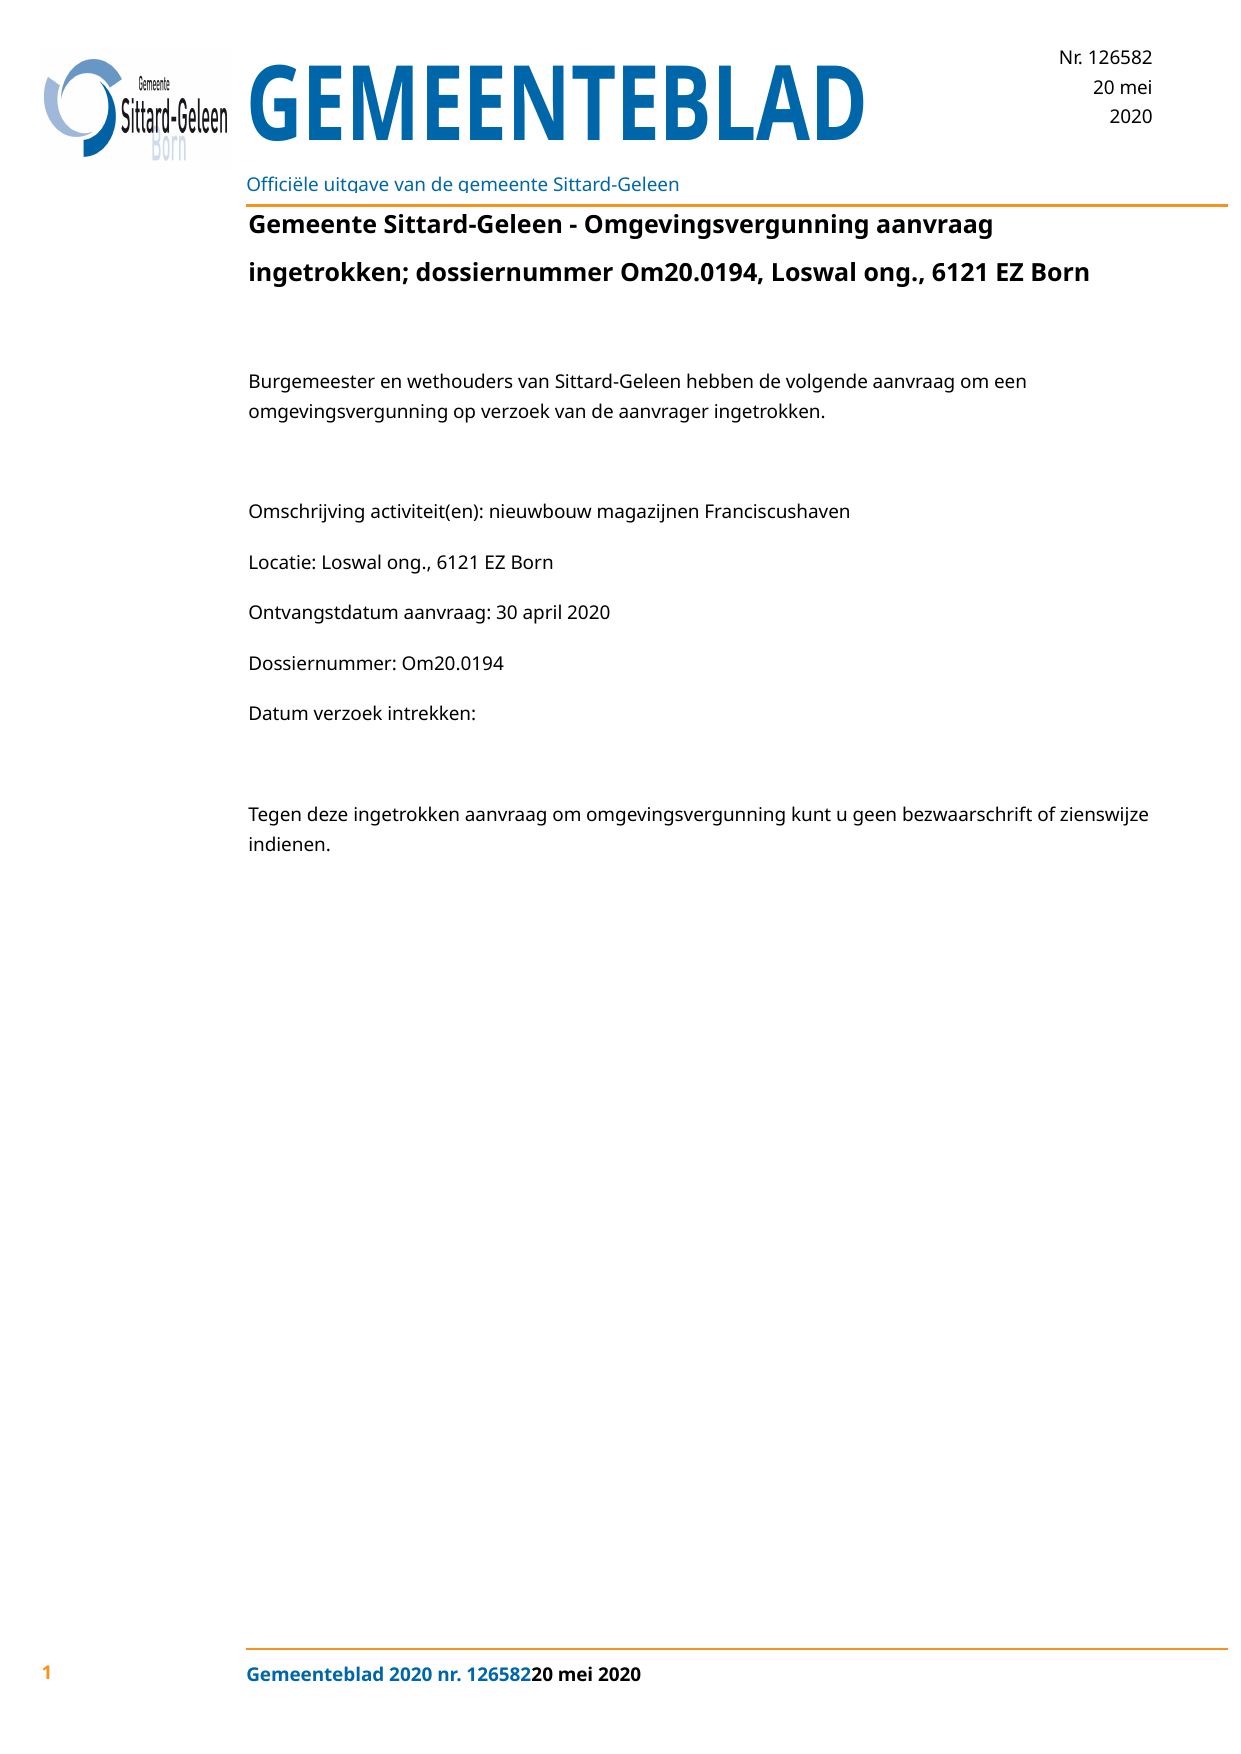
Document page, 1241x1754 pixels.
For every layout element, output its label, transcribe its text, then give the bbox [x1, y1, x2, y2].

text Tegen deze ingetrokken aanvraag om omgevingsvergunning kunt u geen bezwaarschrift of zienswijze indienen. [248, 801, 1152, 857]
text Dossiernummer: Om20.0194 [248, 650, 1152, 676]
text Gemeente Sittard-Geleen - Omgevingsvergunning aanvraag ingetrokken; dossiernummer Om20.0194, Loswal ong., 6121 EZ Born [248, 207, 1152, 288]
text Omschrijving activiteit(en): nieuwbouw magazijnen Franciscushaven [248, 499, 1152, 524]
text Ontvangstdatum aanvraag: 30 april 2020 [248, 599, 1152, 625]
text Datum verzoek intrekken: [248, 700, 1152, 726]
text Burgemeester en wethouders van Sittard-Geleen hebben de volgende aanvraag om een omgevingsvergunning op verzoek van de aanvrager ingetrokken. [248, 368, 1152, 424]
picture [41, 47, 231, 172]
text Locatie: Loswal ong., 6121 EZ Born [248, 549, 1152, 575]
